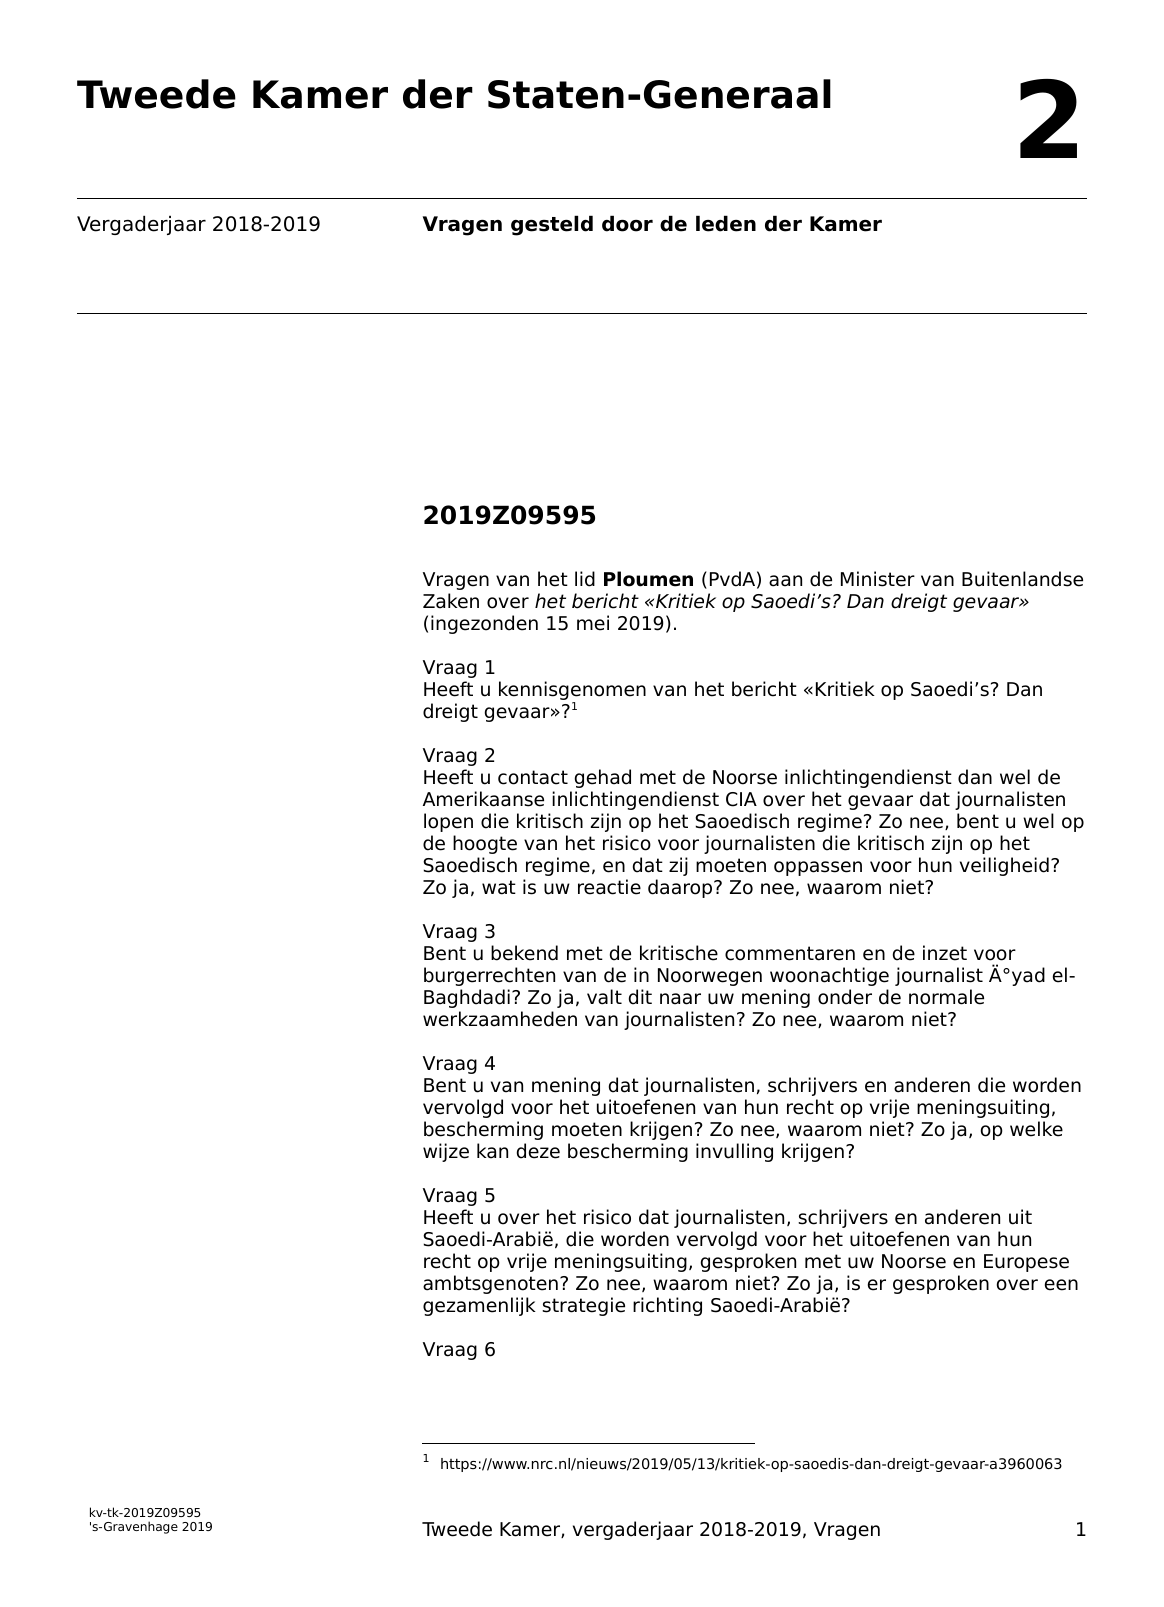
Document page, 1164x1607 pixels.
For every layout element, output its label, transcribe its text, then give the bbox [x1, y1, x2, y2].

table_header 2 [886, 59, 1087, 198]
text Vraag 6 [422, 1339, 1087, 1361]
text kv-tk-2019Z09595 [88, 1506, 323, 1520]
text Bent u van mening dat journalisten, schrijvers en anderen die worden vervolgd voor het uitoefenen van hun recht op vrije meningsuiting, bescherming moeten krijgen? Zo nee, waarom niet? Zo ja, op welke wijze kan deze bescherming invulling krijgen? [422, 1075, 1087, 1163]
text 's-Gravenhage 2019 [88, 1520, 323, 1534]
text Vraag 5 [422, 1185, 1087, 1207]
text Vraag 2 [422, 745, 1087, 767]
text https://www.nrc.nl/nieuws/2019/05/13/kritiek-op-saoedis-dan-dreigt-gevaar-a3960063 [422, 1452, 1087, 1474]
text Vraag 3 [422, 921, 1087, 943]
text Vragen van het lid Ploumen (PvdA) aan de Minister van Buitenlandse Zaken over het bericht «Kritiek op Saoedi’s? Dan dreigt gevaar» (ingezonden 15 mei 2019). [422, 569, 1087, 635]
text Heeft u kennisgenomen van het bericht «Kritiek op Saoedi’s? Dan dreigt gevaar»? [422, 679, 1087, 723]
text Vraag 4 [422, 1053, 1087, 1075]
table_cell Vragen gesteld door de leden der Kamer [422, 199, 1087, 313]
table_cell Vergaderjaar 2018-2019 [77, 199, 422, 313]
text Vraag 1 [422, 657, 1087, 679]
text Heeft u contact gehad met de Noorse inlichtingendienst dan wel de Amerikaanse inlichtingendienst CIA over het gevaar dat journalisten lopen die kritisch zijn op het Saoedisch regime? Zo nee, bent u wel op de hoogte van het risico voor journalisten die kritisch zijn op het Saoedisch regime, en dat zij moeten oppassen voor hun veiligheid? Zo ja, wat is uw reactie daarop? Zo nee, waarom niet? [422, 767, 1087, 899]
table_header Tweede Kamer der Staten-Generaal [77, 59, 886, 198]
text Bent u bekend met de kritische commentaren en de inzet voor burgerrechten van de in Noorwegen woonachtige journalist Ä°yad el-Baghdadi? Zo ja, valt dit naar uw mening onder de normale werkzaamheden van journalisten? Zo nee, waarom niet? [422, 943, 1087, 1031]
text Heeft u over het risico dat journalisten, schrijvers en anderen uit Saoedi-Arabië, die worden vervolgd voor het uitoefenen van hun recht op vrije meningsuiting, gesproken met uw Noorse en Europese ambtsgenoten? Zo nee, waarom niet? Zo ja, is er gesproken over een gezamenlijk strategie richting Saoedi-Arabië? [422, 1207, 1087, 1317]
text 2019Z09595 [422, 501, 1087, 531]
